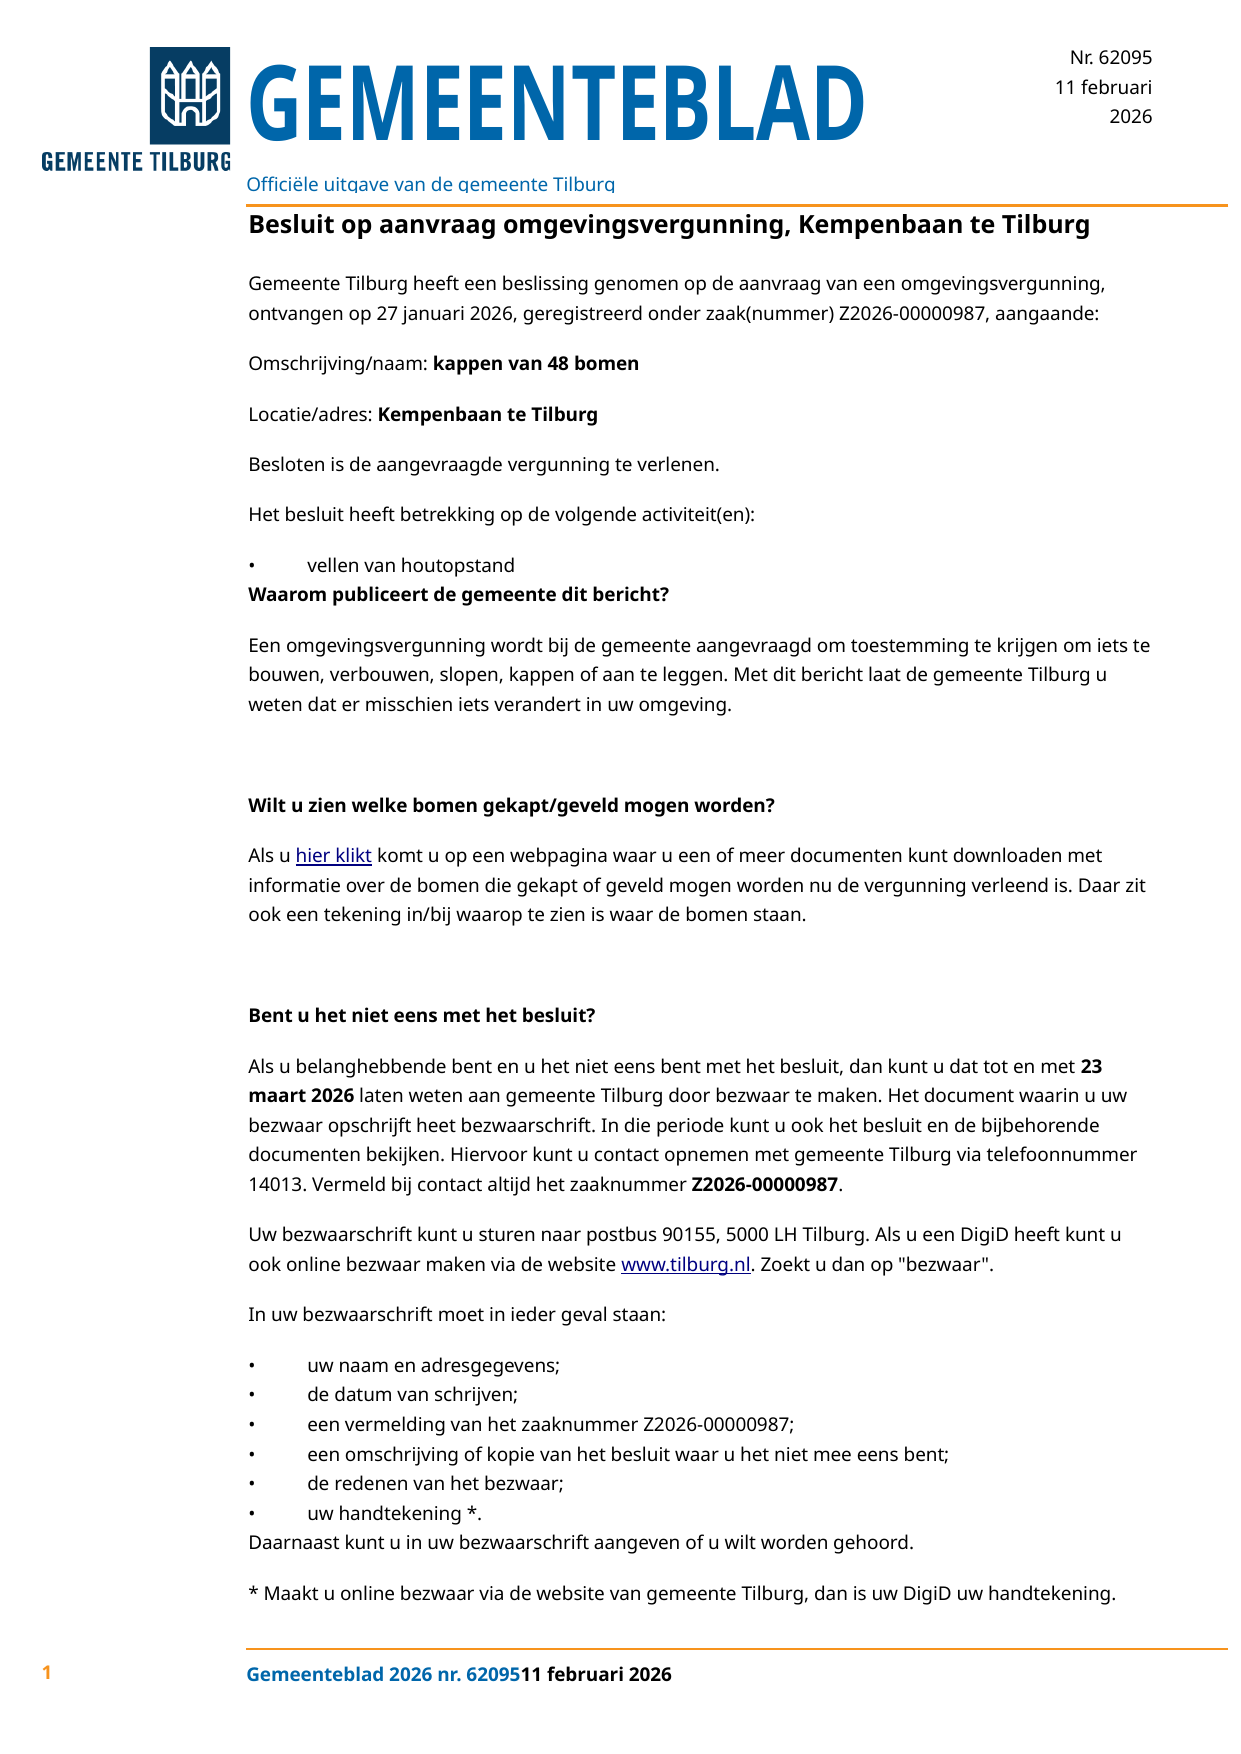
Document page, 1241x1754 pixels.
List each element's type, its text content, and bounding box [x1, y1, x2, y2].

text Het besluit heeft betrekking op de volgende activiteit(en): [248, 502, 1152, 527]
picture [41, 47, 231, 172]
list de datum van schrijven; [248, 1382, 1152, 1407]
text Uw bezwaarschrift kunt u sturen naar postbus 90155, 5000 LH Tilburg. Als u een DigiD heeft kunt u ook online bezwaar maken via de website www.tilburg.nl. Zoekt u dan op "bezwaar". [248, 1222, 1152, 1277]
text Locatie/adres: Kempenbaan te Tilburg [248, 401, 1152, 426]
text Een omgevingsvergunning wordt bij de gemeente aangevraagd om toestemming te krijgen om iets te bouwen, verbouwen, slopen, kappen of aan te leggen. Met dit bericht laat de gemeente Tilburg u weten dat er misschien iets verandert in uw omgeving. [248, 632, 1152, 717]
list een omschrijving of kopie van het besluit waar u het niet mee eens bent; [248, 1441, 1152, 1466]
list de redenen van het bezwaar; [248, 1470, 1152, 1496]
list uw handtekening *. [248, 1500, 1152, 1526]
text Daarnaast kunt u in uw bezwaarschrift aangeven of u wilt worden gehoord. [248, 1529, 1152, 1555]
text Als u belanghebbende bent en u het niet eens bent met het besluit, dan kunt u dat tot en met 23 maart 2026 laten weten aan gemeente Tilburg door bezwaar te maken. Het document waarin u uw bezwaar opschrijft heet bezwaarschrift. In die periode kunt u ook het besluit en de bijbehorende documenten bekijken. Hiervoor kunt u contact opnemen met gemeente Tilburg via telefoonnummer 14013. Vermeld bij contact altijd het zaaknummer Z2026-00000987. [248, 1053, 1152, 1197]
text Als u hier klikt komt u op een webpagina waar u een of meer documenten kunt downloaden met informatie over de bomen die gekapt of geveld mogen worden nu de vergunning verleend is. Daar zit ook een tekening in/bij waarop te zien is waar de bomen staan. [248, 842, 1152, 927]
text * Maakt u online bezwaar via de website van gemeente Tilburg, dan is uw DigiD uw handtekening. [248, 1580, 1152, 1606]
text Gemeente Tilburg heeft een beslissing genomen op de aanvraag van een omgevingsvergunning, ontvangen op 27 januari 2026, geregistreerd onder zaak(nummer) Z2026-00000987, aangaande: [248, 270, 1152, 326]
text Wilt u zien welke bomen gekapt/geveld mogen worden? [248, 792, 1152, 818]
text Bent u het niet eens met het besluit? [248, 1002, 1152, 1028]
list een vermelding van het zaaknummer Z2026-00000987; [248, 1411, 1152, 1437]
text Omschrijving/naam: kappen van 48 bomen [248, 350, 1152, 376]
text Besluit op aanvraag omgevingsvergunning, Kempenbaan te Tilburg [248, 207, 1152, 241]
list vellen van houtopstand [248, 552, 1152, 578]
text Waarom publiceert de gemeente dit bericht? [248, 582, 1152, 607]
text In uw bezwaarschrift moet in ieder geval staan: [248, 1302, 1152, 1327]
list uw naam en adresgegevens; [248, 1352, 1152, 1378]
text Besloten is de aangevraagde vergunning te verlenen. [248, 451, 1152, 477]
